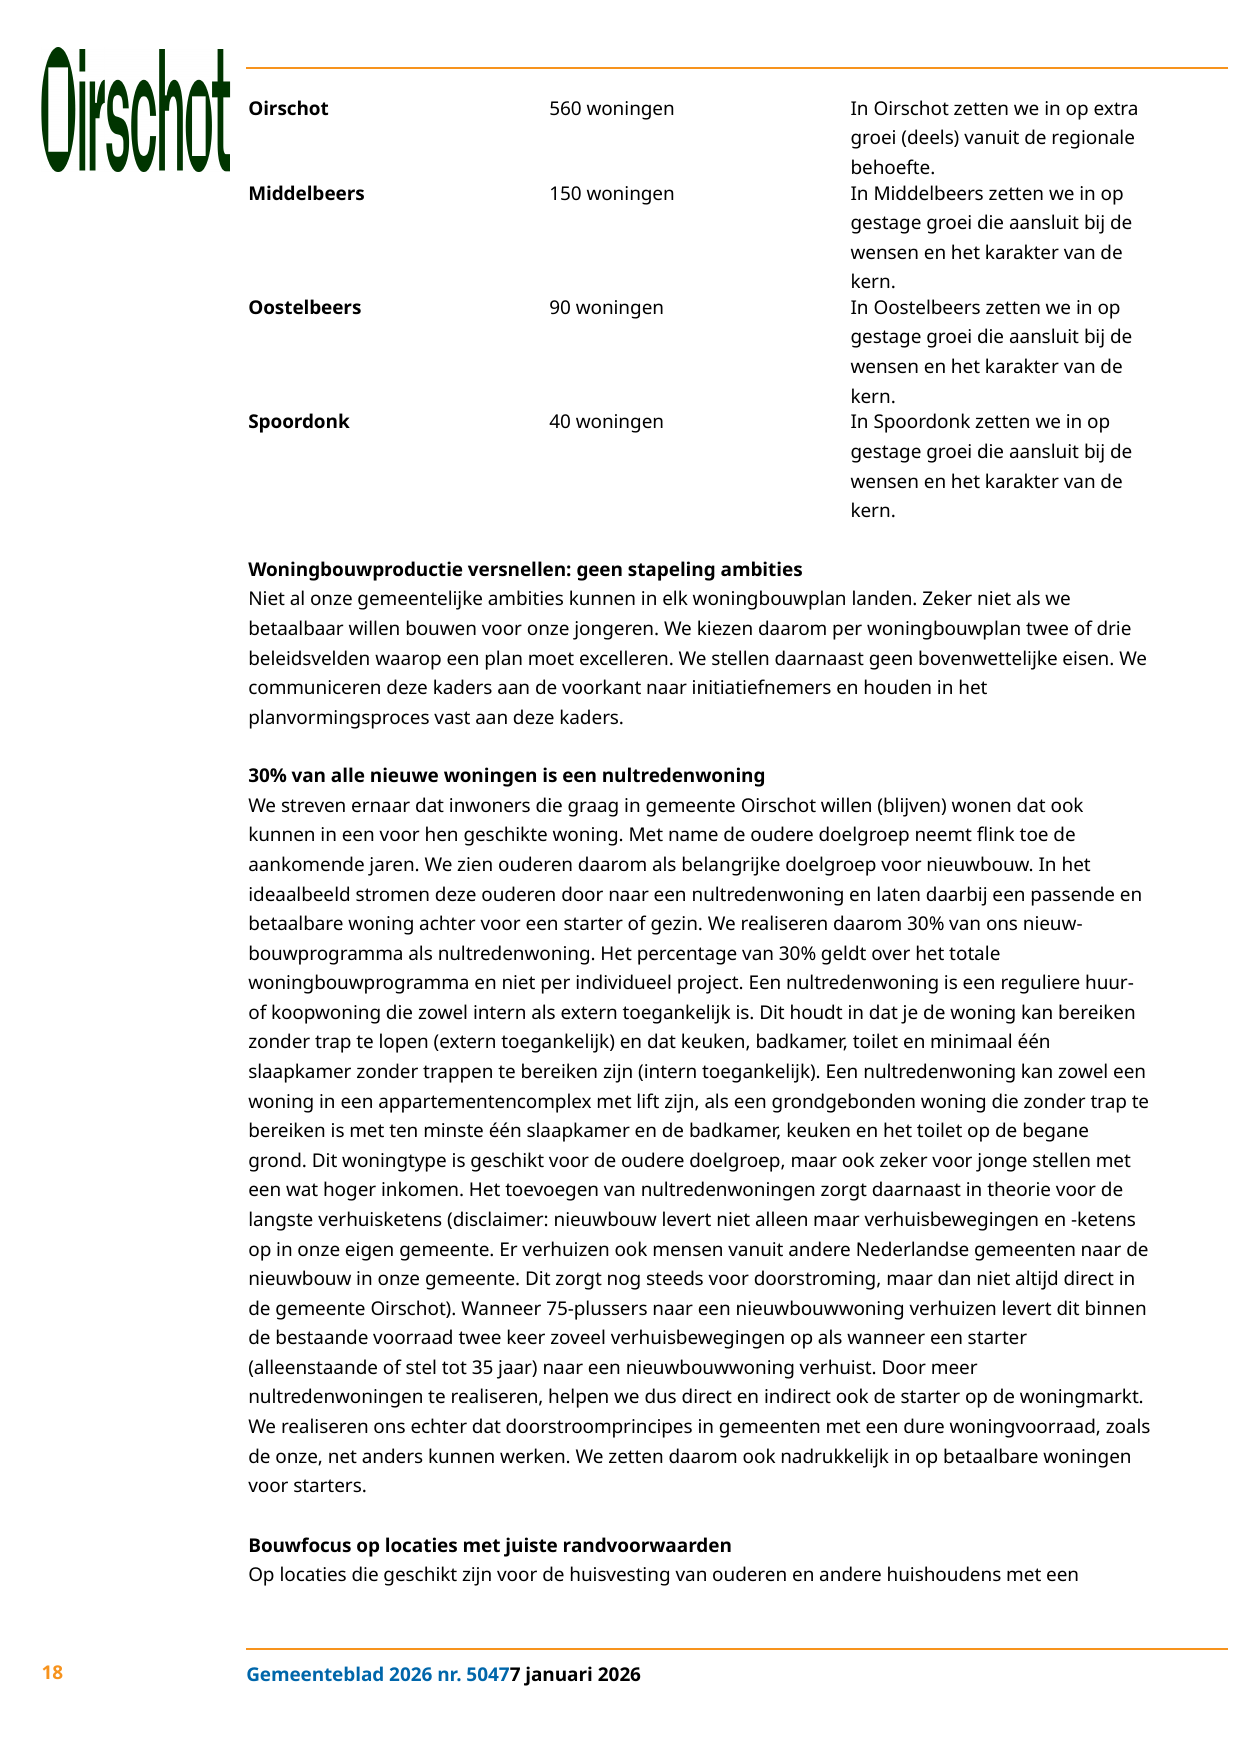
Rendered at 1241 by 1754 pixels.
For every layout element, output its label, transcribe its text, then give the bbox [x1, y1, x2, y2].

text 30% van alle nieuwe woningen is een nultredenwoning [248, 762, 1152, 788]
table_cell In Oostelbeers zetten we in op gestage groei die aansluit bij de wensen en het karakter van de kern. [850, 294, 1152, 409]
table_cell In Middelbeers zetten we in op gestage groei die aansluit bij de wensen en het karakter van de kern. [850, 180, 1152, 294]
table_header Woningbouwproductie versnellen: geen stapeling ambities Niet al onze gemeentelijke ambities kunnen in elk woningbouwplan landen. Zeker niet als we betaalbaar willen bouwen voor onze jongeren. We kiezen daarom per woningbouwplan twee of drie beleidsvelden waarop een plan moet excelleren. We stellen daarnaast geen bovenwettelijke eisen. We communiceren deze kaders aan de voorkant naar initiatiefnemers en houden in het planvormingsproces vast aan deze kaders. [248, 556, 1152, 730]
table_cell In Oirschot zetten we in op extra groei (deels) vanuit de regionale behoefte. [850, 95, 1152, 180]
text We streven ernaar dat inwoners die graag in gemeente Oirschot willen (blijven) wonen dat ook kunnen in een voor hen geschikte woning. Met name de oudere doelgroep neemt flink toe de aankomende jaren. We zien ouderen daarom als belangrijke doelgroep voor nieuwbouw. In het ideaalbeeld stromen deze ouderen door naar een nultredenwoning en laten daarbij een passende en betaalbare woning achter voor een starter of gezin. We realiseren daarom 30% van ons nieuw-bouwprogramma als nultredenwoning. Het percentage van 30% geldt over het totale woningbouwprogramma en niet per individueel project. Een nultredenwoning is een reguliere huur- of koopwoning die zowel intern als extern toegankelijk is. Dit houdt in dat je de woning kan bereiken zonder trap te lopen (extern toegankelijk) en dat keuken, badkamer, toilet en minimaal één slaapkamer zonder trappen te bereiken zijn (intern toegankelijk). Een nultredenwoning kan zowel een woning in een appartementencomplex met lift zijn, als een grondgebonden woning die zonder trap te bereiken is met ten minste één slaapkamer en de badkamer, keuken en het toilet op de begane grond. Dit woningtype is geschikt voor de oudere doelgroep, maar ook zeker voor jonge stellen met een wat hoger inkomen. Het toevoegen van nultredenwoningen zorgt daarnaast in theorie voor de langste verhuisketens (disclaimer: nieuwbouw levert niet alleen maar verhuisbewegingen en -ketens op in onze eigen gemeente. Er verhuizen ook mensen vanuit andere Nederlandse gemeenten naar de nieuwbouw in onze gemeente. Dit zorgt nog steeds voor doorstroming, maar dan niet altijd direct in de gemeente Oirschot). Wanneer 75-plussers naar een nieuwbouwwoning verhuizen levert dit binnen de bestaande voorraad twee keer zoveel verhuisbewegingen op als wanneer een starter (alleenstaande of stel tot 35 jaar) naar een nieuwbouwwoning verhuist. Door meer nultredenwoningen te realiseren, helpen we dus direct en indirect ook de starter op de woningmarkt. We realiseren ons echter dat doorstroomprincipes in gemeenten met een dure woningvoorraad, zoals de onze, net anders kunnen werken. We zetten daarom ook nadrukkelijk in op betaalbare woningen voor starters. [248, 792, 1152, 1498]
picture [41, 47, 231, 172]
table_cell 560 woningen [549, 95, 850, 180]
table_header Bouwfocus op locaties met juiste randvoorwaarden Op locaties die geschikt zijn voor de huisvesting van ouderen en andere huishoudens met een [248, 1532, 1152, 1587]
table_cell 90 woningen [549, 294, 850, 409]
table_cell Spoordonk [248, 409, 549, 523]
table_cell Oirschot [248, 95, 549, 180]
table_cell 40 woningen [549, 409, 850, 523]
table_cell Middelbeers [248, 180, 549, 294]
table_cell 150 woningen [549, 180, 850, 294]
table_cell In Spoordonk zetten we in op gestage groei die aansluit bij de wensen en het karakter van de kern. [850, 409, 1152, 523]
table_cell Oostelbeers [248, 294, 549, 409]
